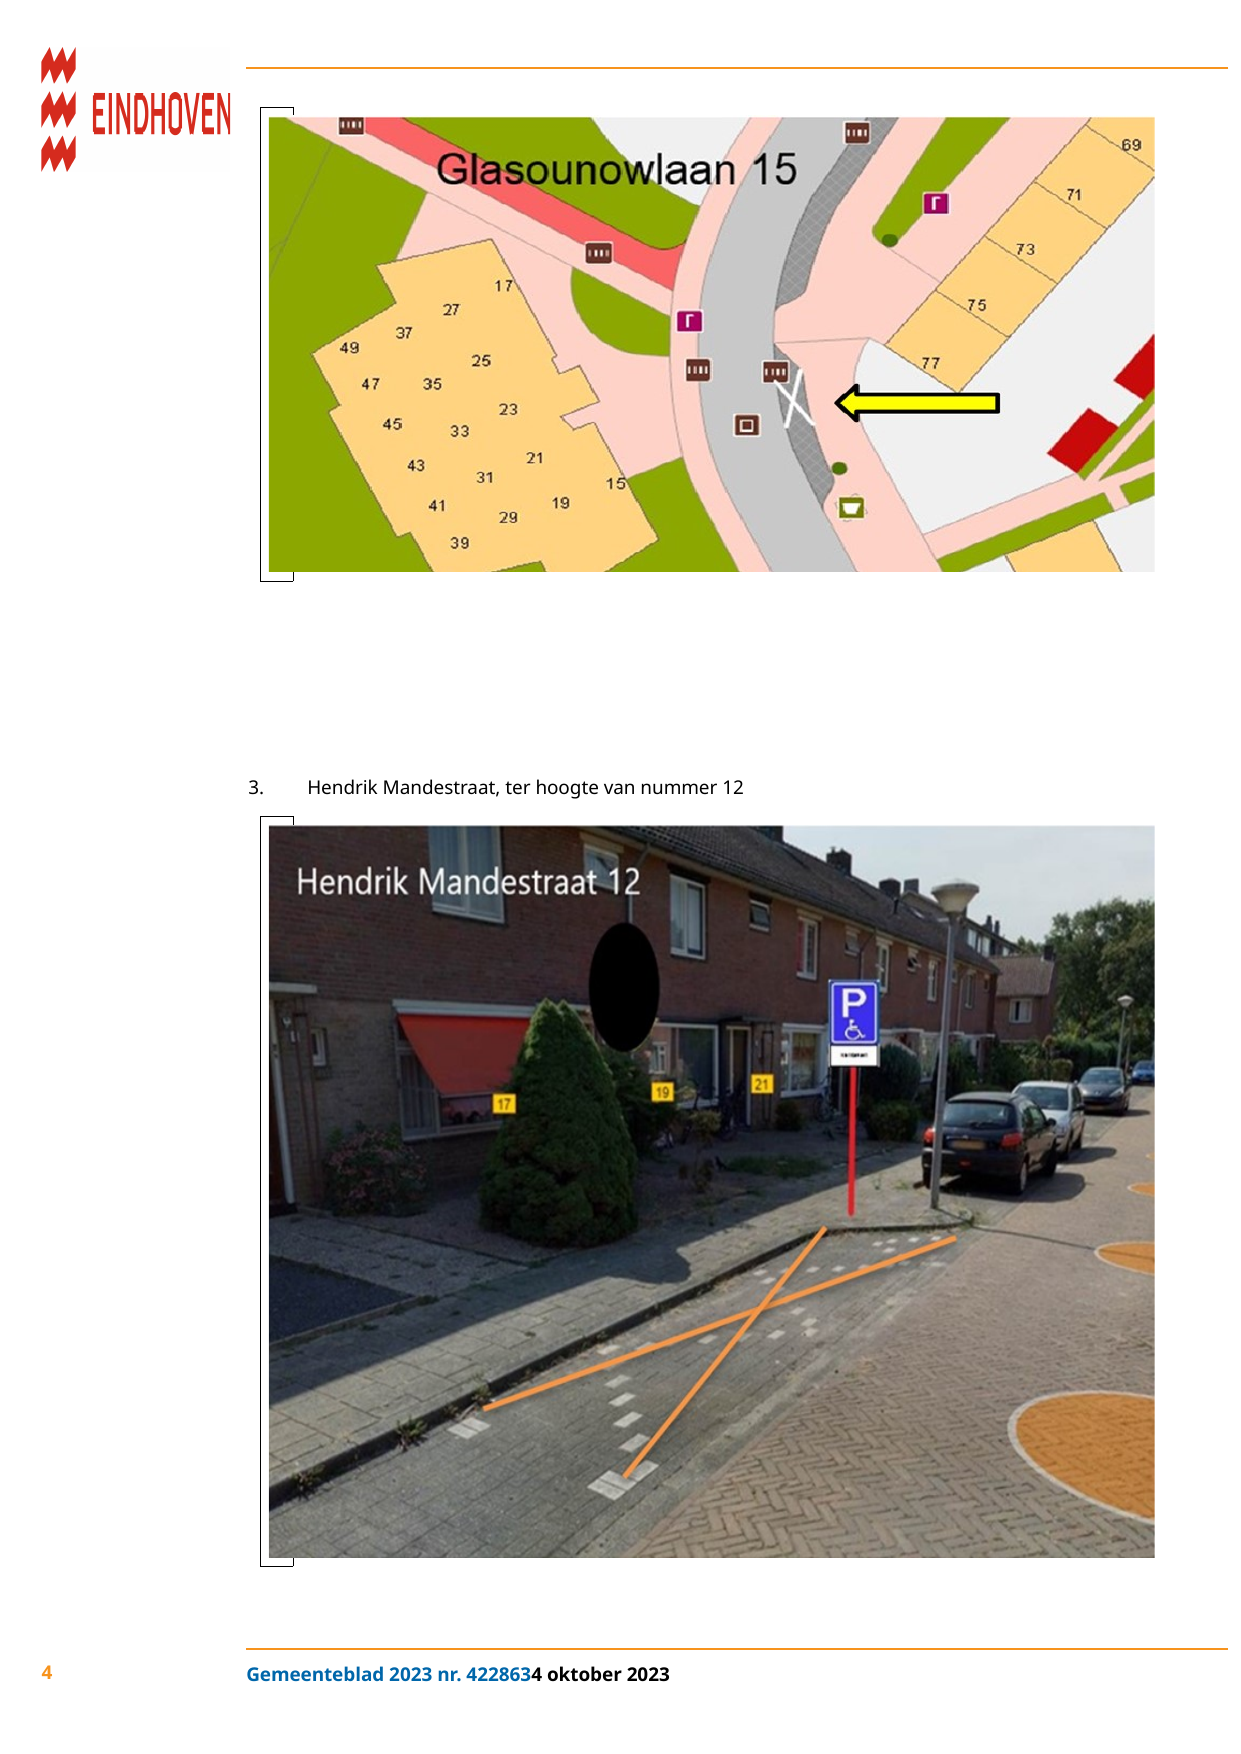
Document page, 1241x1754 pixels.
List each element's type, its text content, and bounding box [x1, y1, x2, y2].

picture [268, 825, 1155, 1558]
list Hendrik Mandestraat, ter hoogte van nummer 12 [248, 774, 1152, 800]
picture [41, 47, 231, 172]
picture [268, 115, 1155, 572]
